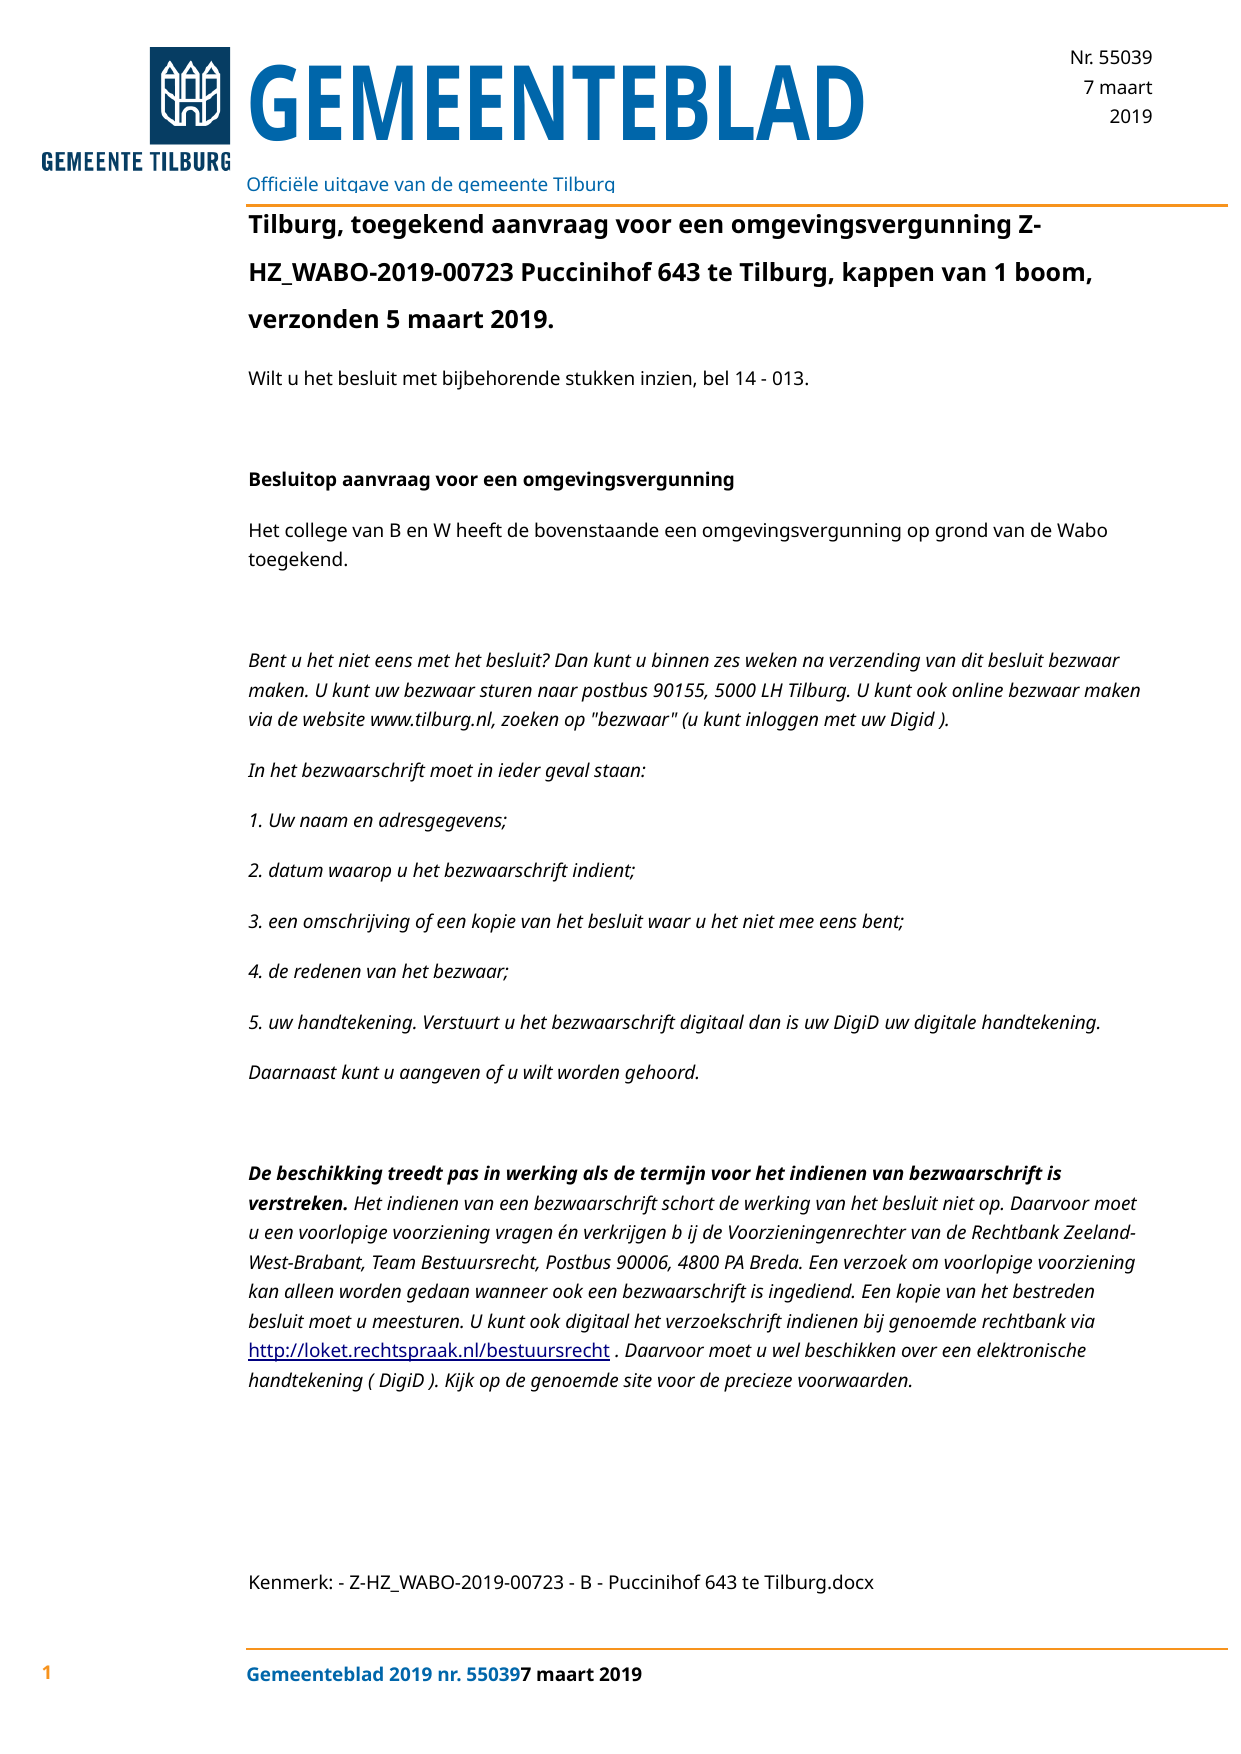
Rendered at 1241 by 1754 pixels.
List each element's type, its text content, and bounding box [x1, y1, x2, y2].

text Daarnaast kunt u aangeven of u wilt worden gehoord. [248, 1059, 1152, 1085]
text Kenmerk: - Z-HZ_WABO-2019-00723 - B - Puccinihof 643 te Tilburg.docx [248, 1569, 1152, 1594]
text Bent u het niet eens met het besluit? Dan kunt u binnen zes weken na verzending van dit besluit bezwaar maken. U kunt uw bezwaar sturen naar postbus 90155, 5000 LH Tilburg. U kunt ook online bezwaar maken via de website www.tilburg.nl, zoeken op "bezwaar" (u kunt inloggen met uw Digid ). [248, 647, 1152, 732]
picture [41, 47, 231, 172]
text Tilburg, toegekend aanvraag voor een omgevingsvergunning Z-HZ_WABO-2019-00723 Puccinihof 643 te Tilburg, kappen van 1 boom, verzonden 5 maart 2019. [248, 207, 1152, 336]
text Wilt u het besluit met bijbehorende stukken inzien, bel 14 - 013. [248, 366, 1152, 391]
text De beschikking treedt pas in werking als de termijn voor het indienen van bezwaarschrift is verstreken. Het indienen van een bezwaarschrift schort de werking van het besluit niet op. Daarvoor moet u een voorlopige voorziening vragen én verkrijgen b ij de Voorzieningenrechter van de Rechtbank Zeeland-West-Brabant, Team Bestuursrecht, Postbus 90006, 4800 PA Breda. Een verzoek om voorlopige voorziening kan alleen worden gedaan wanneer ook een bezwaarschrift is ingediend. Een kopie van het bestreden besluit moet u meesturen. U kunt ook digitaal het verzoekschrift indienen bij genoemde rechtbank via http://loket.rechtspraak.nl/bestuursrecht . Daarvoor moet u wel beschikken over een elektronische handtekening ( DigiD ). Kijk op de genoemde site voor de precieze voorwaarden. [248, 1160, 1152, 1393]
text 5. uw handtekening. Verstuurt u het bezwaarschrift digitaal dan is uw DigiD uw digitale handtekening. [248, 1009, 1152, 1034]
text 4. de redenen van het bezwaar; [248, 958, 1152, 984]
text 2. datum waarop u het bezwaarschrift indient; [248, 858, 1152, 883]
text 1. Uw naam en adresgegevens; [248, 807, 1152, 833]
text 3. een omschrijving of een kopie van het besluit waar u het niet mee eens bent; [248, 908, 1152, 934]
text In het bezwaarschrift moet in ieder geval staan: [248, 757, 1152, 782]
text Het college van B en W heeft de bovenstaande een omgevingsvergunning op grond van de Wabo toegekend. [248, 517, 1152, 572]
text Besluitop aanvraag voor een omgevingsvergunning [248, 466, 1152, 492]
